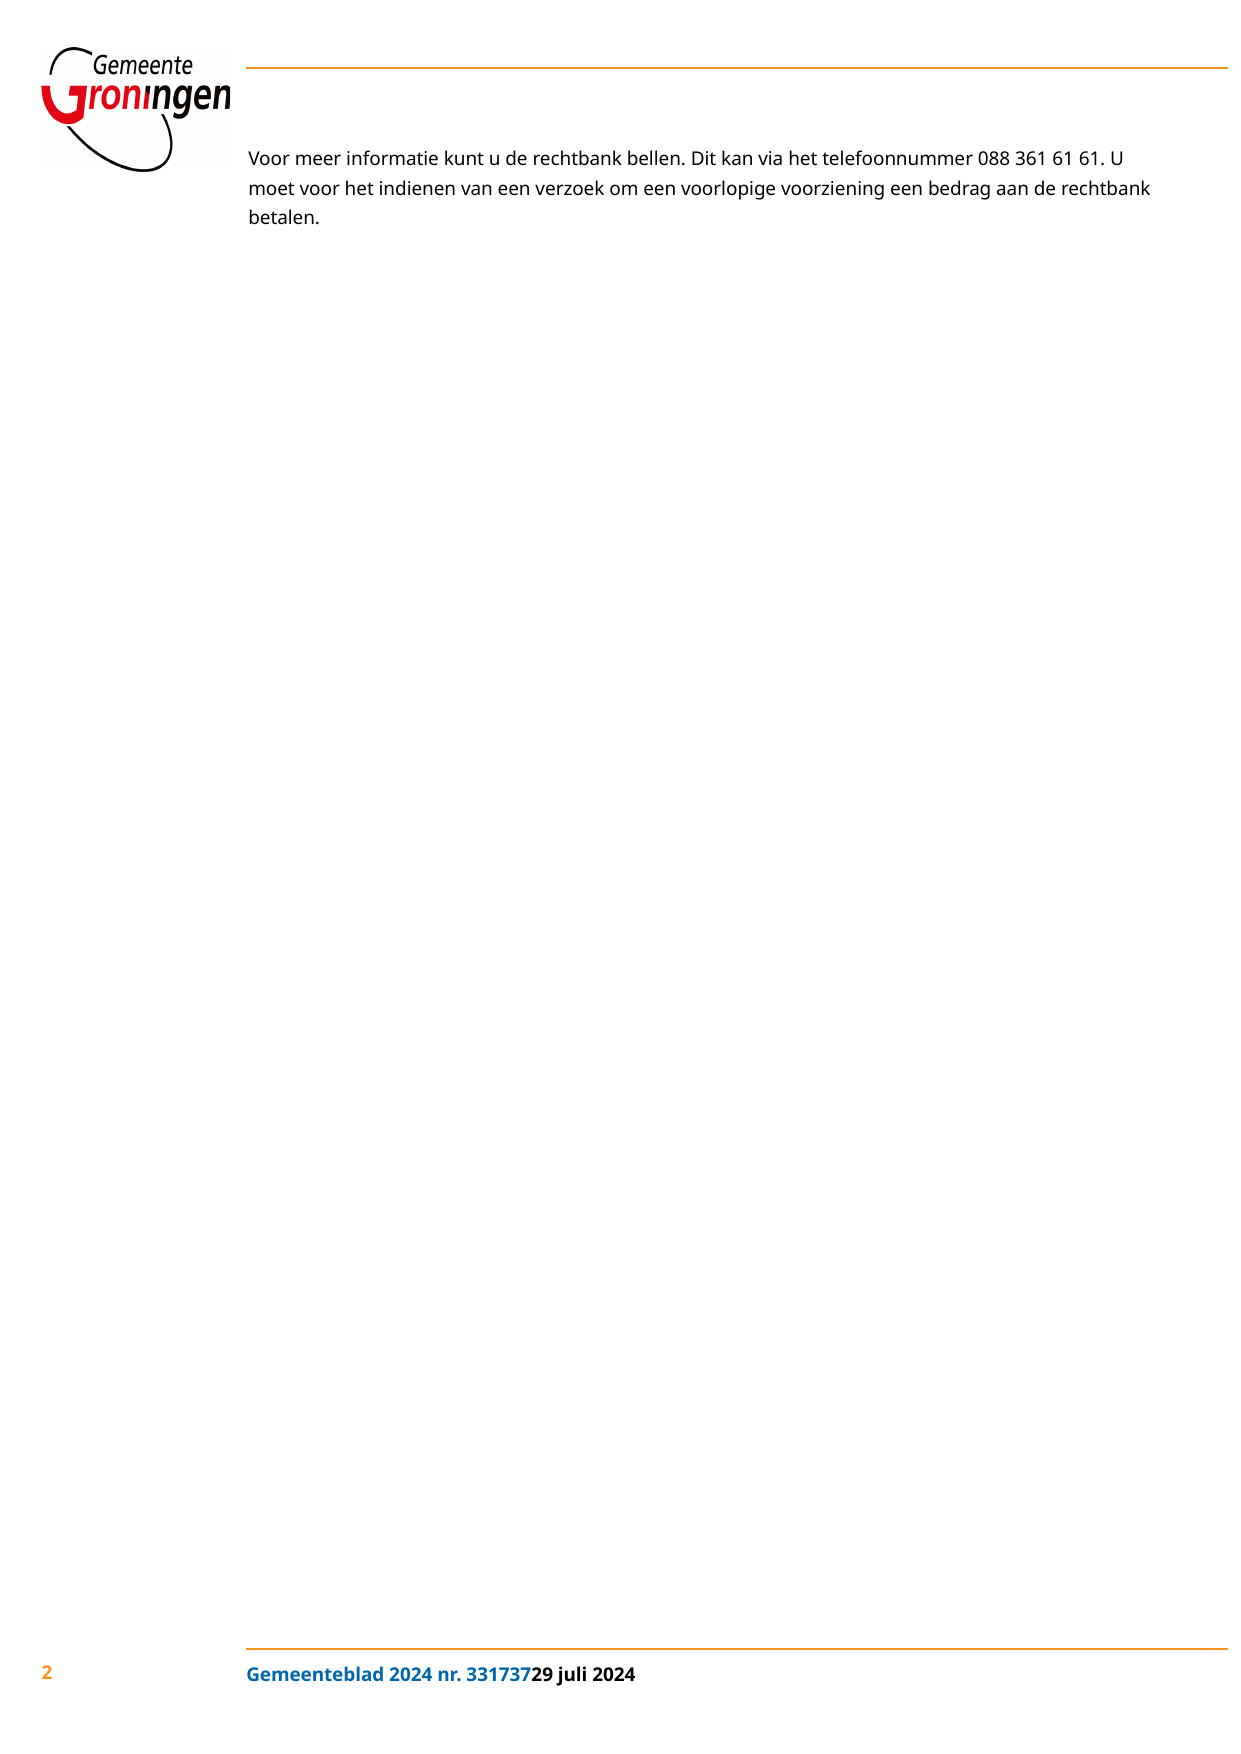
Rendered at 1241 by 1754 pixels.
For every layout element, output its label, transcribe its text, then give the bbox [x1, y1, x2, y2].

text Voor meer informatie kunt u de rechtbank bellen. Dit kan via het telefoonnummer 088 361 61 61. U moet voor het indienen van een verzoek om een voorlopige voorziening een bedrag aan de rechtbank betalen. [248, 145, 1152, 230]
picture [41, 47, 231, 172]
